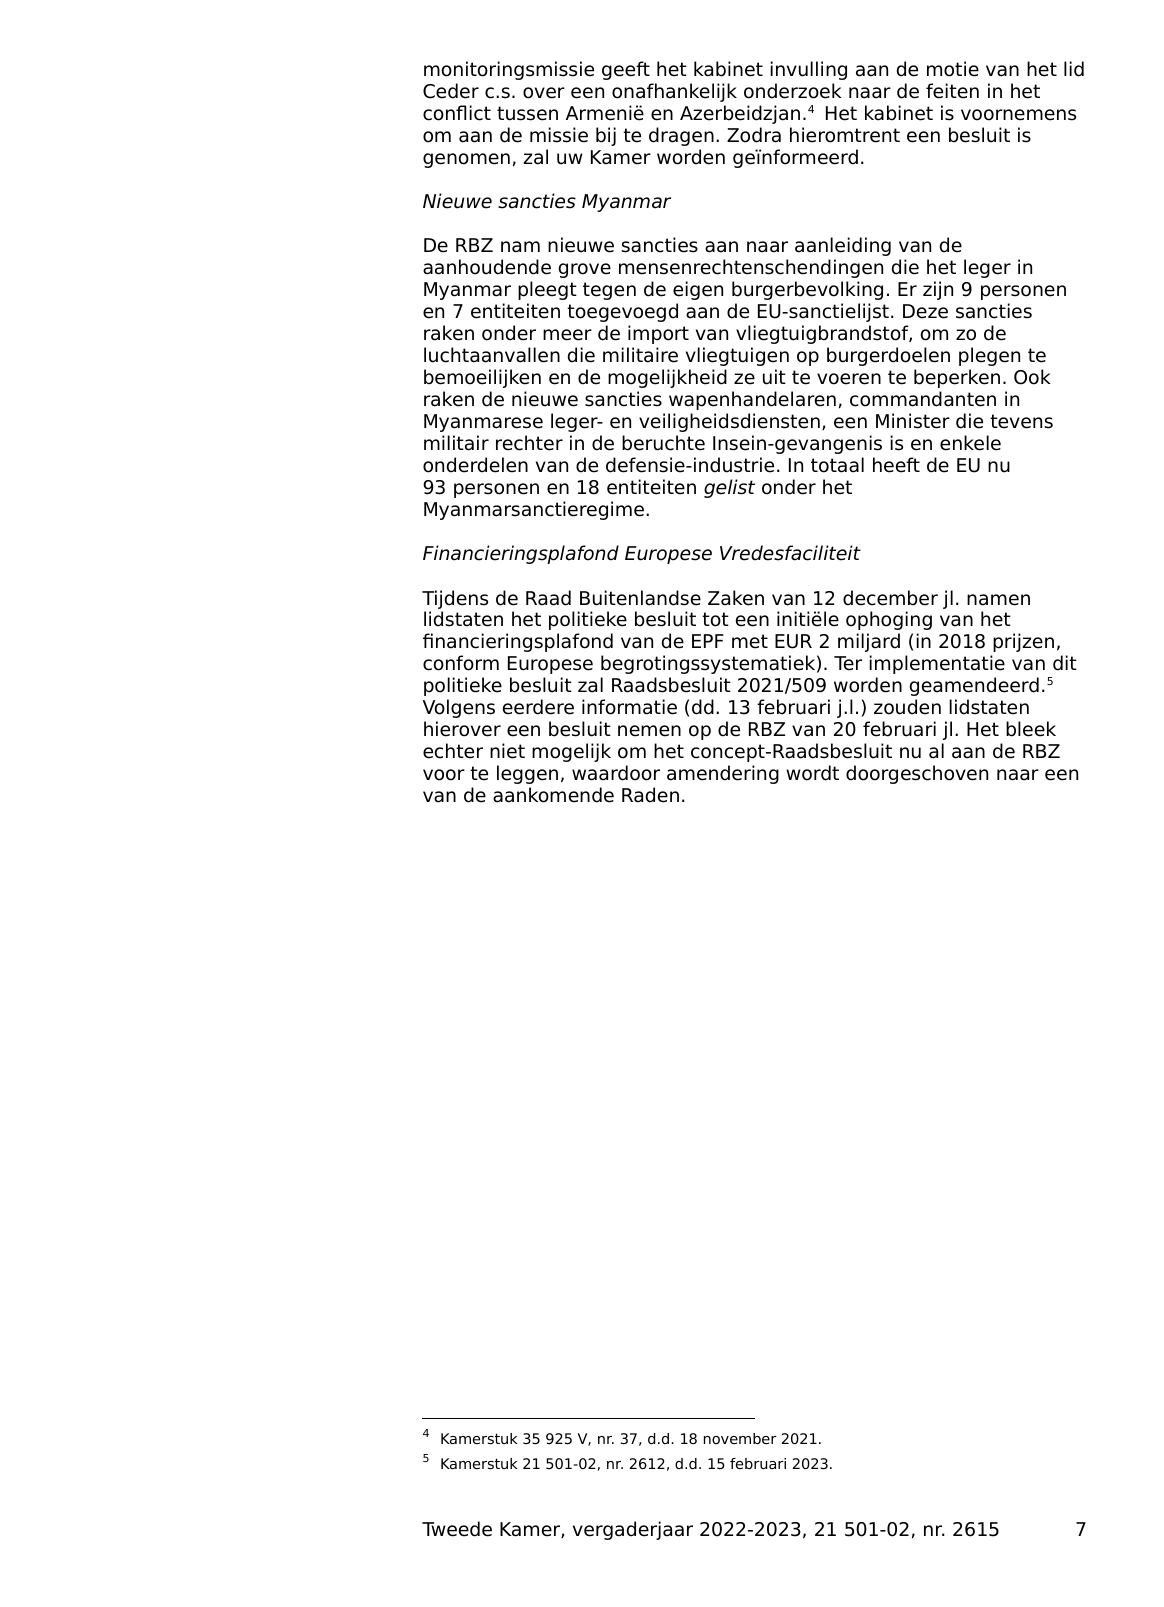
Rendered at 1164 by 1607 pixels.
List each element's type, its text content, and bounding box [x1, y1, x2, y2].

text Tijdens de Raad Buitenlandse Zaken van 12 december jl. namen lidstaten het politieke besluit tot een initiële ophoging van het financieringsplafond van de EPF met EUR 2 miljard (in 2018 prijzen, conform Europese begrotingssystematiek). Ter implementatie van dit politieke besluit zal Raadsbesluit 2021/509 worden geamendeerd. Volgens eerdere informatie (dd. 13 februari j.l.) zouden lidstaten hierover een besluit nemen op de RBZ van 20 februari jl. Het bleek echter niet mogelijk om het concept-Raadsbesluit nu al aan de RBZ voor te leggen, waardoor amendering wordt doorgeschoven naar een van de aankomende Raden. [422, 587, 1087, 807]
subtitle Nieuwe sancties Myanmar [422, 191, 1087, 213]
text Kamerstuk 21 501-02, nr. 2612, d.d. 15 februari 2023. [422, 1452, 1087, 1474]
subtitle Financieringsplafond Europese Vredesfaciliteit [422, 543, 1087, 565]
text De RBZ nam nieuwe sancties aan naar aanleiding van de aanhoudende grove mensenrechtenschendingen die het leger in Myanmar pleegt tegen de eigen burgerbevolking. Er zijn 9 personen en 7 entiteiten toegevoegd aan de EU-sanctielijst. Deze sancties raken onder meer de import van vliegtuigbrandstof, om zo de luchtaanvallen die militaire vliegtuigen op burgerdoelen plegen te bemoeilijken en de mogelijkheid ze uit te voeren te beperken. Ook raken de nieuwe sancties wapenhandelaren, commandanten in Myanmarese leger- en veiligheidsdiensten, een Minister die tevens militair rechter in de beruchte Insein-gevangenis is en enkele onderdelen van de defensie-industrie. In totaal heeft de EU nu 93 personen en 18 entiteiten gelist onder het Myanmarsanctieregime. [422, 235, 1087, 521]
text monitoringsmissie geeft het kabinet invulling aan de motie van het lid Ceder c.s. over een onafhankelijk onderzoek naar de feiten in het conflict tussen Armenië en Azerbeidzjan. Het kabinet is voornemens om aan de missie bij te dragen. Zodra hieromtrent een besluit is genomen, zal uw Kamer worden geïnformeerd. [422, 59, 1087, 169]
text Kamerstuk 35 925 V, nr. 37, d.d. 18 november 2021. [422, 1427, 1087, 1449]
